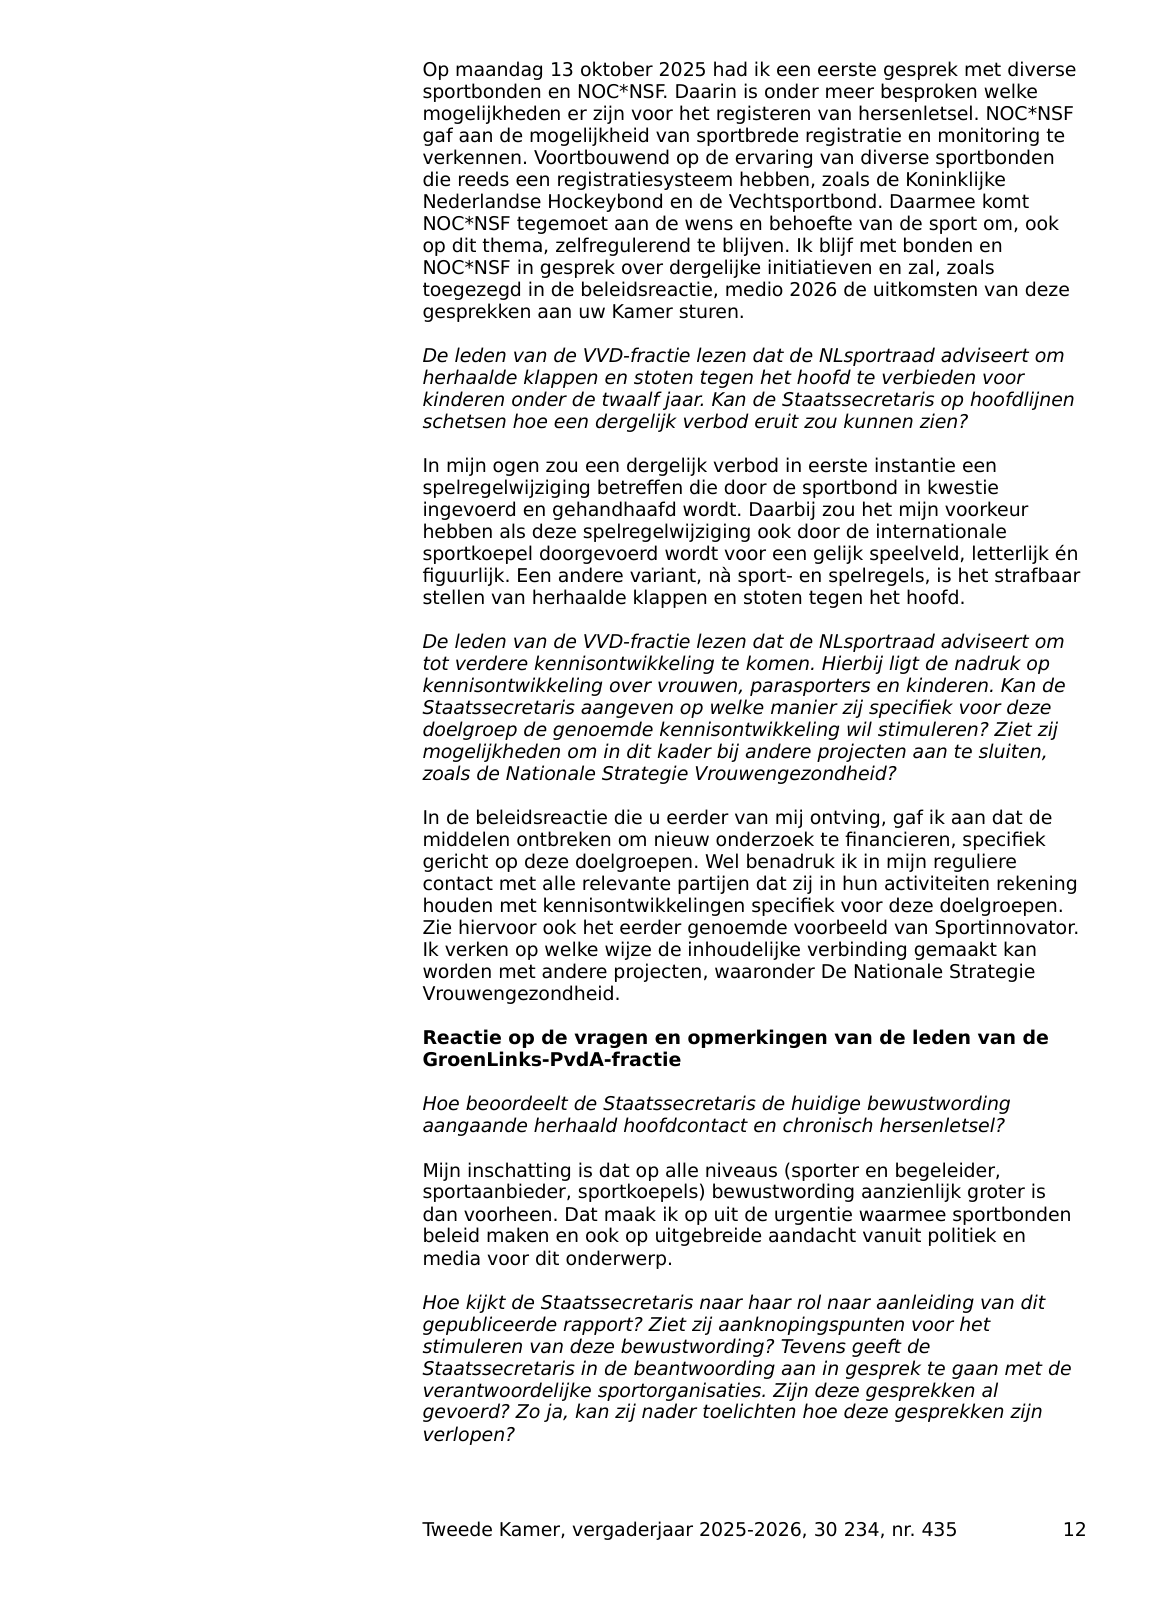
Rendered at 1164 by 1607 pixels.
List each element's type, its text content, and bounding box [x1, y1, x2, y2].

text De leden van de VVD-fractie lezen dat de NLsportraad adviseert om tot verdere kennisontwikkeling te komen. Hierbij ligt de nadruk op kennisontwikkeling over vrouwen, parasporters en kinderen. Kan de Staatssecretaris aangeven op welke manier zij specifiek voor deze doelgroep de genoemde kennisontwikkeling wil stimuleren? Ziet zij mogelijkheden om in dit kader bij andere projecten aan te sluiten, zoals de Nationale Strategie Vrouwengezondheid? [422, 631, 1087, 785]
text Op maandag 13 oktober 2025 had ik een eerste gesprek met diverse sportbonden en NOC*NSF. Daarin is onder meer besproken welke mogelijkheden er zijn voor het registeren van hersenletsel. NOC*NSF gaf aan de mogelijkheid van sportbrede registratie en monitoring te verkennen. Voortbouwend op de ervaring van diverse sportbonden die reeds een registratiesysteem hebben, zoals de Koninklijke Nederlandse Hockeybond en de Vechtsportbond. Daarmee komt NOC*NSF tegemoet aan de wens en behoefte van de sport om, ook op dit thema, zelfregulerend te blijven. Ik blijf met bonden en NOC*NSF in gesprek over dergelijke initiatieven en zal, zoals toegezegd in de beleidsreactie, medio 2026 de uitkomsten van deze gesprekken aan uw Kamer sturen. [422, 59, 1087, 323]
text Mijn inschatting is dat op alle niveaus (sporter en begeleider, sportaanbieder, sportkoepels) bewustwording aanzienlijk groter is dan voorheen. Dat maak ik op uit de urgentie waarmee sportbonden beleid maken en ook op uitgebreide aandacht vanuit politiek en media voor dit onderwerp. [422, 1159, 1087, 1269]
text Hoe kijkt de Staatssecretaris naar haar rol naar aanleiding van dit gepubliceerde rapport? Ziet zij aanknopingspunten voor het stimuleren van deze bewustwording? Tevens geeft de Staatssecretaris in de beantwoording aan in gesprek te gaan met de verantwoordelijke sportorganisaties. Zijn deze gesprekken al gevoerd? Zo ja, kan zij nader toelichten hoe deze gesprekken zijn verlopen? [422, 1292, 1087, 1445]
text In mijn ogen zou een dergelijk verbod in eerste instantie een spelregelwijziging betreffen die door de sportbond in kwestie ingevoerd en gehandhaafd wordt. Daarbij zou het mijn voorkeur hebben als deze spelregelwijziging ook door de internationale sportkoepel doorgevoerd wordt voor een gelijk speelveld, letterlijk én figuurlijk. Een andere variant, nà sport- en spelregels, is het strafbaar stellen van herhaalde klappen en stoten tegen het hoofd. [422, 455, 1087, 609]
text De leden van de VVD-fractie lezen dat de NLsportraad adviseert om herhaalde klappen en stoten tegen het hoofd te verbieden voor kinderen onder de twaalf jaar. Kan de Staatssecretaris op hoofdlijnen schetsen hoe een dergelijk verbod eruit zou kunnen zien? [422, 345, 1087, 433]
text In de beleidsreactie die u eerder van mij ontving, gaf ik aan dat de middelen ontbreken om nieuw onderzoek te financieren, specifiek gericht op deze doelgroepen. Wel benadruk ik in mijn reguliere contact met alle relevante partijen dat zij in hun activiteiten rekening houden met kennisontwikkelingen specifiek voor deze doelgroepen. Zie hiervoor ook het eerder genoemde voorbeeld van Sportinnovator. Ik verken op welke wijze de inhoudelijke verbinding gemaakt kan worden met andere projecten, waaronder De Nationale Strategie Vrouwengezondheid. [422, 807, 1087, 1005]
subtitle Reactie op de vragen en opmerkingen van de leden van de GroenLinks-PvdA-fractie [422, 1027, 1087, 1071]
text Hoe beoordeelt de Staatssecretaris de huidige bewustwording aangaande herhaald hoofdcontact en chronisch hersenletsel? [422, 1093, 1087, 1137]
